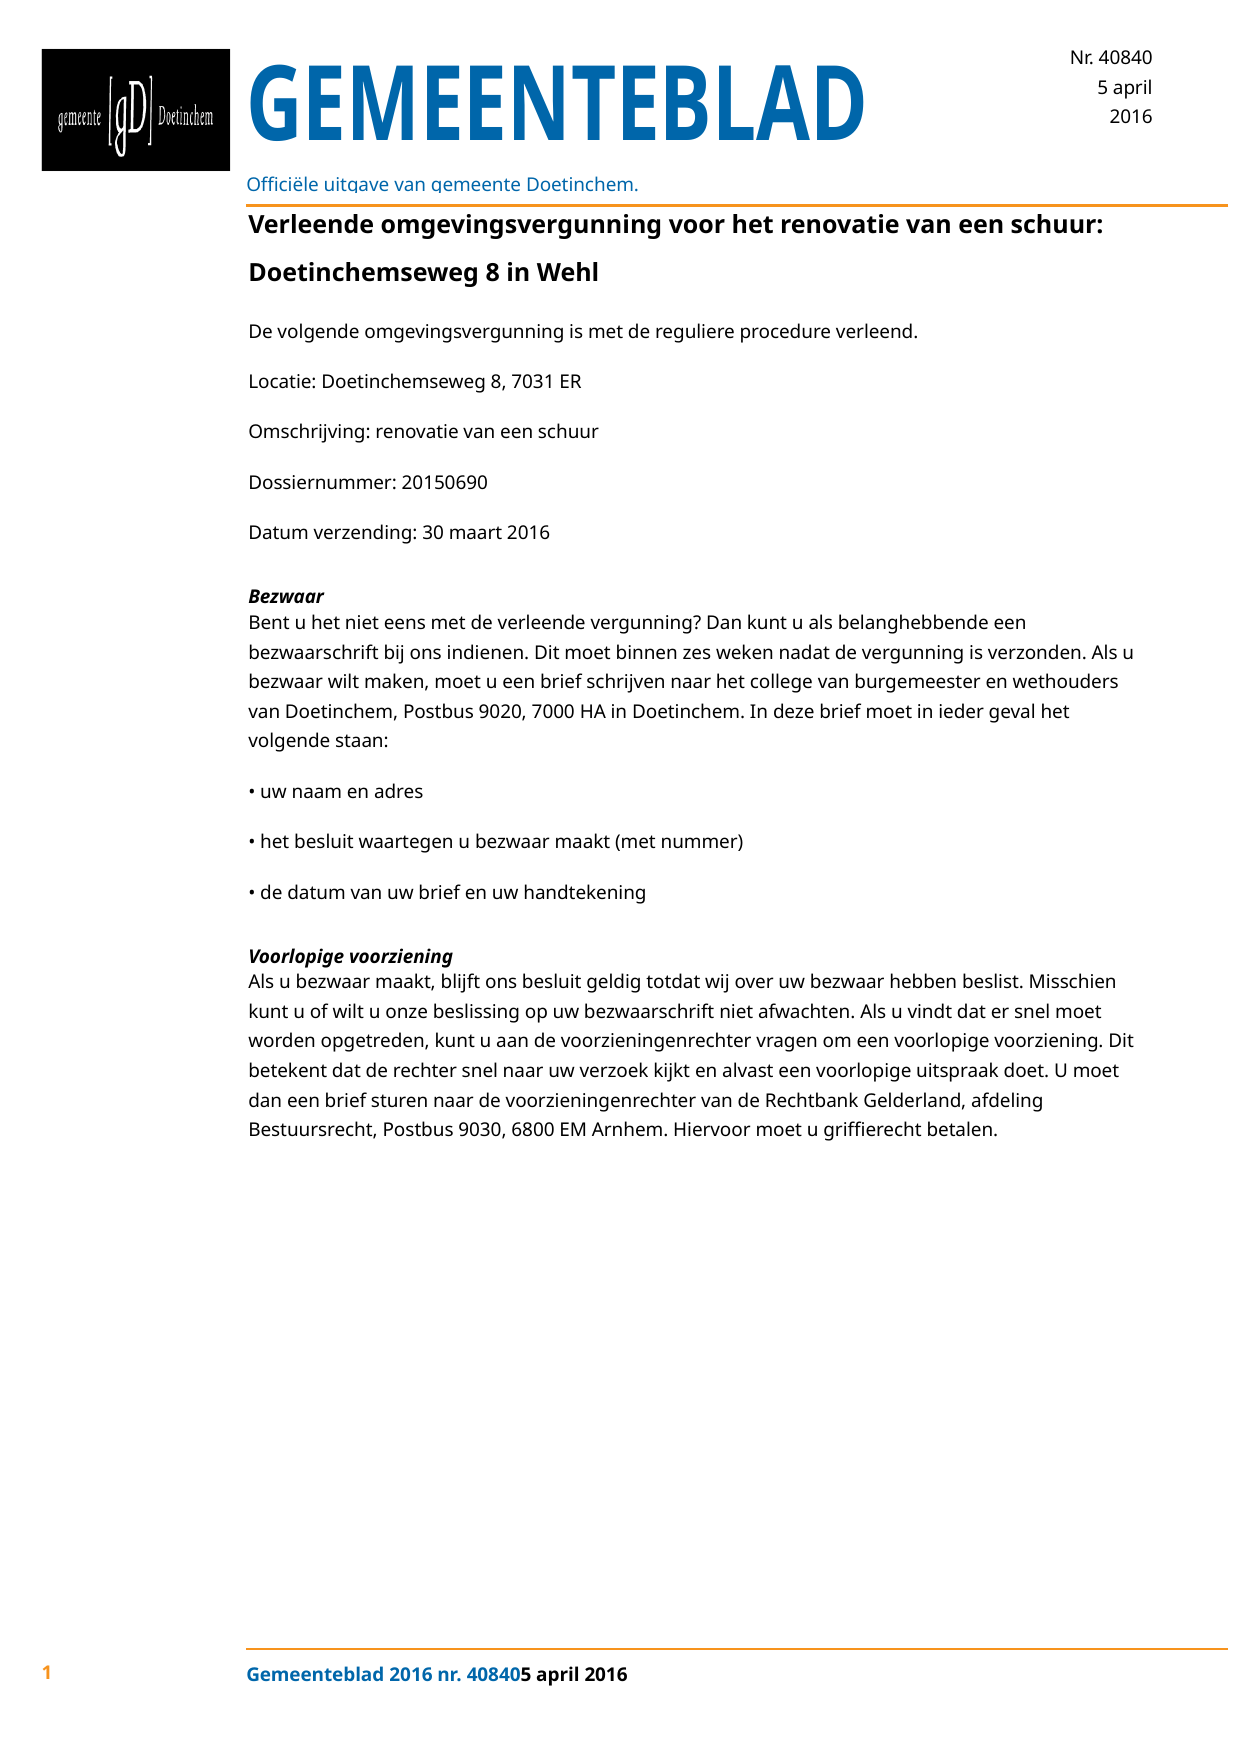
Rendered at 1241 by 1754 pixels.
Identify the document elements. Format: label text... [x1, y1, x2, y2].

text Bent u het niet eens met de verleende vergunning? Dan kunt u als belanghebbende een bezwaarschrift bij ons indienen. Dit moet binnen zes weken nadat de vergunning is verzonden. Als u bezwaar wilt maken, moet u een brief schrijven naar het college van burgemeester en wethouders van Doetinchem, Postbus 9020, 7000 HA in Doetinchem. In deze brief moet in ieder geval het volgende staan: [248, 609, 1152, 753]
text Datum verzending: 30 maart 2016 [248, 519, 1152, 545]
text Verleende omgevingsvergunning voor het renovatie van een schuur: Doetinchemseweg 8 in Wehl [248, 207, 1152, 288]
text Bezwaar [248, 583, 1152, 609]
text • de datum van uw brief en uw handtekening [248, 879, 1152, 904]
picture [41, 47, 231, 172]
text De volgende omgevingsvergunning is met de reguliere procedure verleend. [248, 318, 1152, 344]
text Locatie: Doetinchemseweg 8, 7031 ER [248, 368, 1152, 394]
text Omschrijving: renovatie van een schuur [248, 419, 1152, 444]
text • het besluit waartegen u bezwaar maakt (met nummer) [248, 828, 1152, 854]
text Als u bezwaar maakt, blijft ons besluit geldig totdat wij over uw bezwaar hebben beslist. Misschien kunt u of wilt u onze beslissing op uw bezwaarschrift niet afwachten. Als u vindt dat er snel moet worden opgetreden, kunt u aan de voorzieningenrechter vragen om een voorlopige voorziening. Dit betekent dat de rechter snel naar uw verzoek kijkt en alvast een voorlopige uitspraak doet. U moet dan een brief sturen naar de voorzieningenrechter van de Rechtbank Gelderland, afdeling Bestuursrecht, Postbus 9030, 6800 EM Arnhem. Hiervoor moet u griffierecht betalen. [248, 968, 1152, 1142]
text Voorlopige voorziening [248, 943, 1152, 968]
text Dossiernummer: 20150690 [248, 469, 1152, 495]
text • uw naam en adres [248, 778, 1152, 804]
